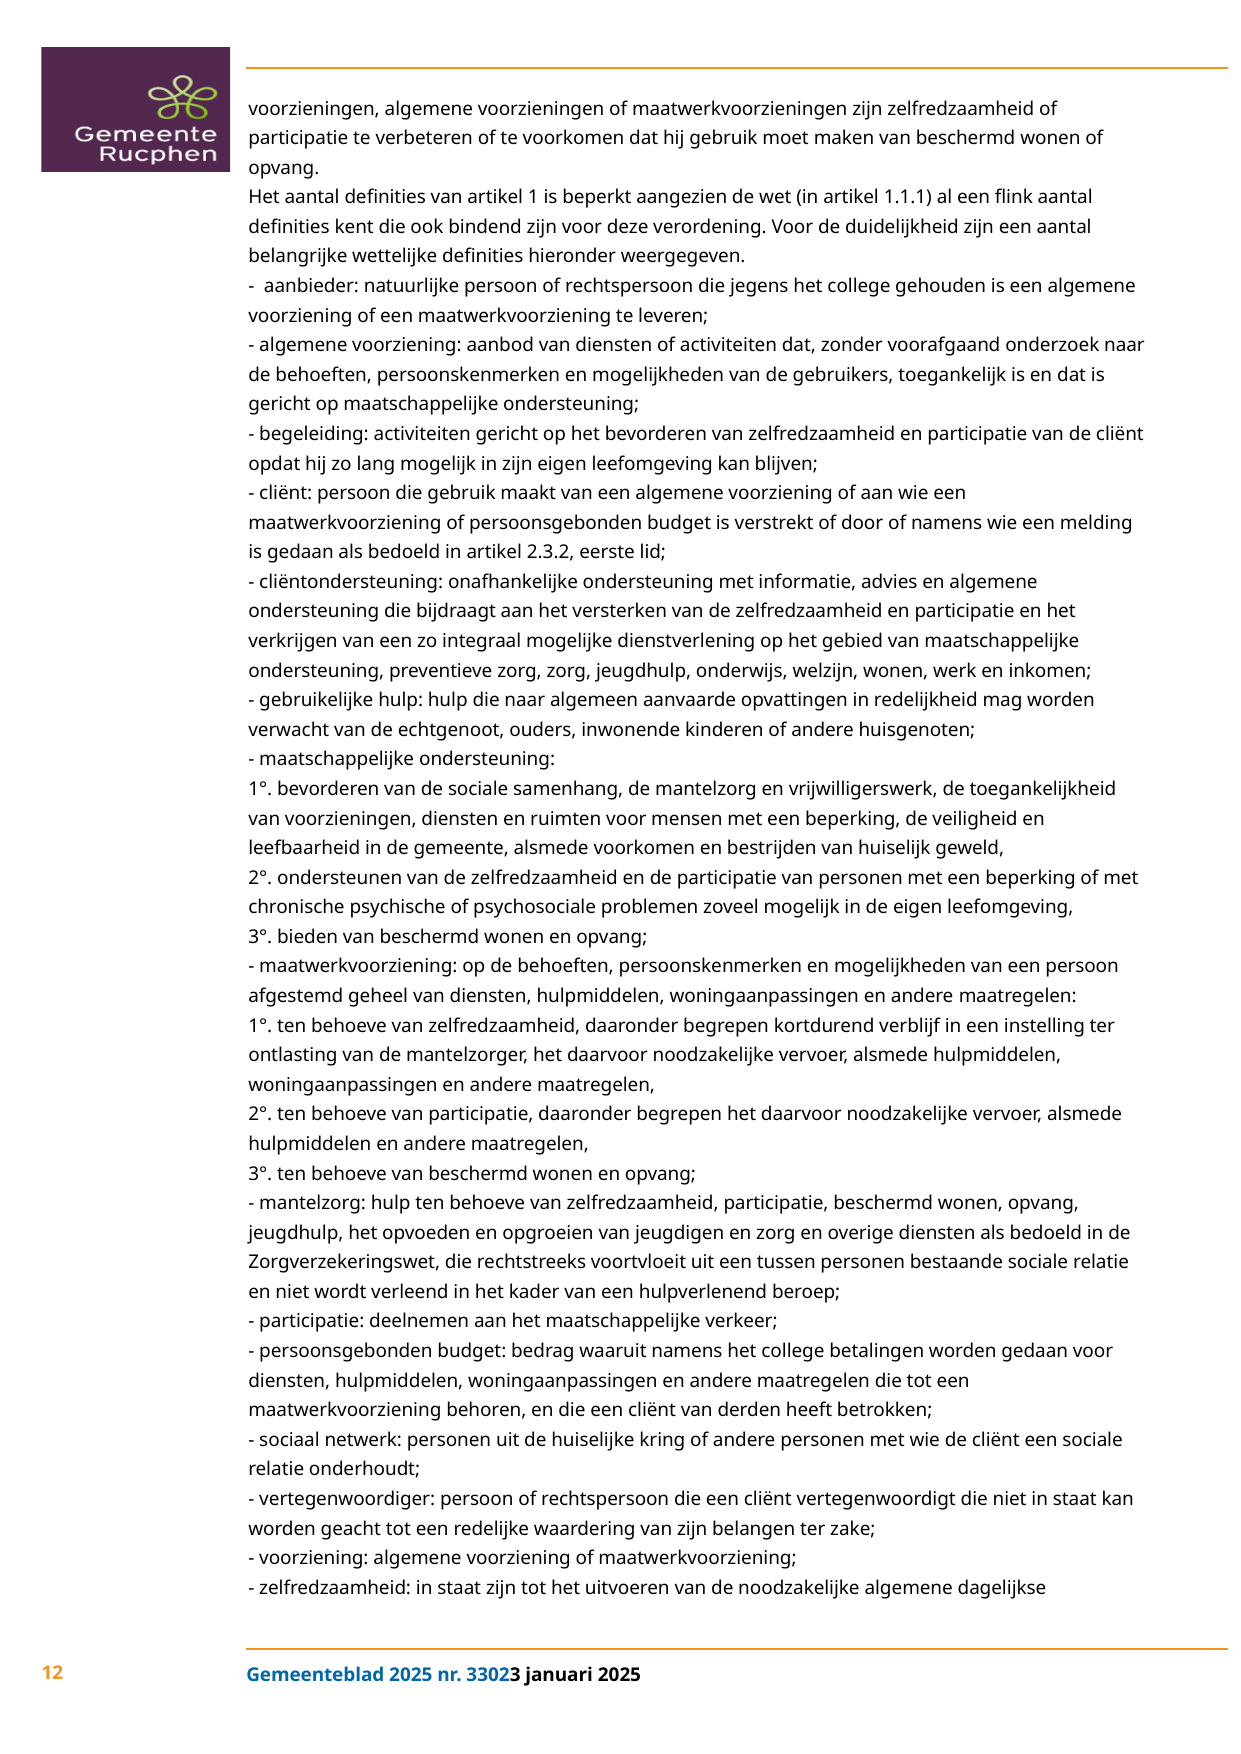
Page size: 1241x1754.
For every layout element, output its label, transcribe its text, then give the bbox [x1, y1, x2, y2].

text - persoonsgebonden budget: bedrag waaruit namens het college betalingen worden gedaan voor diensten, hulpmiddelen, woningaanpassingen en andere maatregelen die tot een maatwerkvoorziening behoren, en die een cliënt van derden heeft betrokken; [248, 1337, 1152, 1422]
text - algemene voorziening: aanbod van diensten of activiteiten dat, zonder voorafgaand onderzoek naar de behoeften, persoonskenmerken en mogelijkheden van de gebruikers, toegankelijk is en dat is gericht op maatschappelijke ondersteuning; [248, 331, 1152, 416]
text 3°. bieden van beschermd wonen en opvang; [248, 923, 1152, 949]
text - cliëntondersteuning: onafhankelijke ondersteuning met informatie, advies en algemene ondersteuning die bijdraagt aan het versterken van de zelfredzaamheid en participatie en het verkrijgen van een zo integraal mogelijke dienstverlening op het gebied van maatschappelijke ondersteuning, preventieve zorg, zorg, jeugdhulp, onderwijs, welzijn, wonen, werk en inkomen; [248, 568, 1152, 683]
text 1°. ten behoeve van zelfredzaamheid, daaronder begrepen kortdurend verblijf in een instelling ter ontlasting van de mantelzorger, het daarvoor noodzakelijke vervoer, alsmede hulpmiddelen, woningaanpassingen en andere maatregelen, [248, 1012, 1152, 1097]
picture [41, 47, 231, 172]
text 2°. ondersteunen van de zelfredzaamheid en de participatie van personen met een beperking of met chronische psychische of psychosociale problemen zoveel mogelijk in de eigen leefomgeving, [248, 864, 1152, 919]
text - cliënt: persoon die gebruik maakt van een algemene voorziening of aan wie een maatwerkvoorziening of persoonsgebonden budget is verstrekt of door of namens wie een melding is gedaan als bedoeld in artikel 2.3.2, eerste lid; [248, 479, 1152, 564]
text - zelfredzaamheid: in staat zijn tot het uitvoeren van de noodzakelijke algemene dagelijkse [248, 1574, 1152, 1600]
text - vertegenwoordiger: persoon of rechtspersoon die een cliënt vertegenwoordigt die niet in staat kan worden geacht tot een redelijke waardering van zijn belangen ter zake; [248, 1485, 1152, 1541]
text - maatschappelijke ondersteuning: [248, 746, 1152, 771]
text - gebruikelijke hulp: hulp die naar algemeen aanvaarde opvattingen in redelijkheid mag worden verwacht van de echtgenoot, ouders, inwonende kinderen of andere huisgenoten; [248, 686, 1152, 742]
text - voorziening: algemene voorziening of maatwerkvoorziening; [248, 1544, 1152, 1570]
text 1°. bevorderen van de sociale samenhang, de mantelzorg en vrijwilligerswerk, de toegankelijkheid van voorzieningen, diensten en ruimten voor mensen met een beperking, de veiligheid en leefbaarheid in de gemeente, alsmede voorkomen en bestrijden van huiselijk geweld, [248, 775, 1152, 860]
text - maatwerkvoorziening: op de behoeften, persoonskenmerken en mogelijkheden van een persoon afgestemd geheel van diensten, hulpmiddelen, woningaanpassingen en andere maatregelen: [248, 953, 1152, 1008]
text - mantelzorg: hulp ten behoeve van zelfredzaamheid, participatie, beschermd wonen, opvang, jeugdhulp, het opvoeden en opgroeien van jeugdigen en zorg en overige diensten als bedoeld in de Zorgverzekeringswet, die rechtstreeks voortvloeit uit een tussen personen bestaande sociale relatie en niet wordt verleend in het kader van een hulpverlenend beroep; [248, 1189, 1152, 1304]
text Het aantal definities van artikel 1 is beperkt aangezien de wet (in artikel 1.1.1) al een flink aantal definities kent die ook bindend zijn voor deze verordening. Voor de duidelijkheid zijn een aantal belangrijke wettelijke definities hieronder weergegeven. [248, 183, 1152, 268]
text voorzieningen, algemene voorzieningen of maatwerkvoorzieningen zijn zelfredzaamheid of participatie te verbeteren of te voorkomen dat hij gebruik moet maken van beschermd wonen of opvang. [248, 95, 1152, 180]
text - sociaal netwerk: personen uit de huiselijke kring of andere personen met wie de cliënt een sociale relatie onderhoudt; [248, 1426, 1152, 1481]
text - aanbieder: natuurlijke persoon of rechtspersoon die jegens het college gehouden is een algemene voorziening of een maatwerkvoorziening te leveren; [248, 272, 1152, 328]
text 2°. ten behoeve van participatie, daaronder begrepen het daarvoor noodzakelijke vervoer, alsmede hulpmiddelen en andere maatregelen, [248, 1101, 1152, 1156]
text - begeleiding: activiteiten gericht op het bevorderen van zelfredzaamheid en participatie van de cliënt opdat hij zo lang mogelijk in zijn eigen leefomgeving kan blijven; [248, 420, 1152, 476]
text 3°. ten behoeve van beschermd wonen en opvang; [248, 1160, 1152, 1186]
text - participatie: deelnemen aan het maatschappelijke verkeer; [248, 1308, 1152, 1333]
